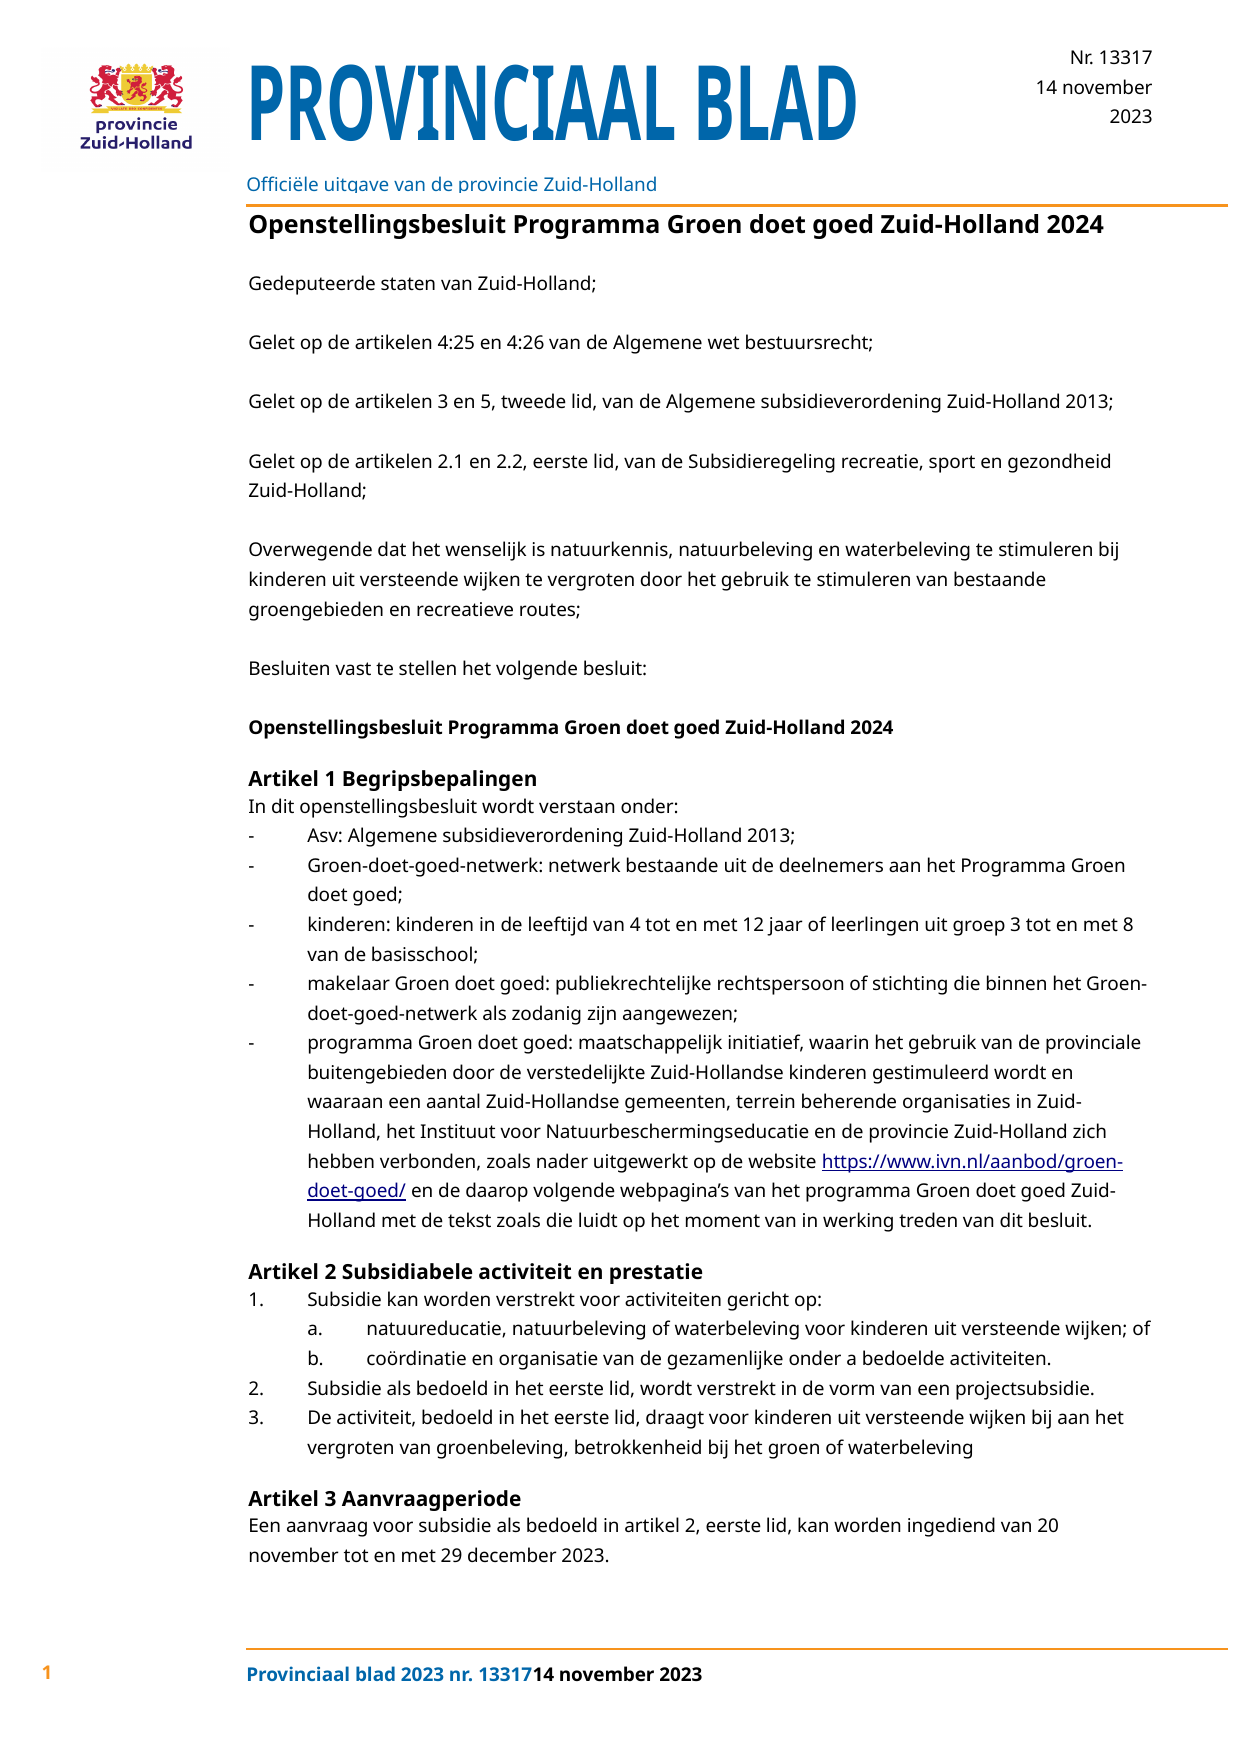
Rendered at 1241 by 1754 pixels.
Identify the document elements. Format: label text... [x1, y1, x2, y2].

text Gelet op de artikelen 4:25 en 4:26 van de Algemene wet bestuursrecht; [248, 329, 1152, 355]
list kinderen: kinderen in de leeftijd van 4 tot en met 12 jaar of leerlingen uit groep 3 tot en met 8 van de basisschool; [248, 911, 1152, 967]
text Besluiten vast te stellen het volgende besluit: [248, 655, 1152, 681]
list Subsidie als bedoeld in het eerste lid, wordt verstrekt in de vorm van een projectsubsidie. [248, 1375, 1152, 1400]
picture [41, 47, 231, 172]
text Gelet op de artikelen 3 en 5, tweede lid, van de Algemene subsidieverordening Zuid-Holland 2013; [248, 389, 1152, 414]
text Gelet op de artikelen 2.1 en 2.2, eerste lid, van de Subsidieregeling recreatie, sport en gezondheid Zuid-Holland; [248, 448, 1152, 503]
list coördinatie en organisatie van de gezamenlijke onder a bedoelde activiteiten. [307, 1345, 1152, 1371]
text Gedeputeerde staten van Zuid-Holland; [248, 270, 1152, 296]
list natuureducatie, natuurbeleving of waterbeleving voor kinderen uit versteende wijken; of [307, 1316, 1152, 1341]
list programma Groen doet goed: maatschappelijk initiatief, waarin het gebruik van de provinciale buitengebieden door de verstedelijkte Zuid-Hollandse kinderen gestimuleerd wordt en waaraan een aantal Zuid-Hollandse gemeenten, terrein beherende organisaties in Zuid-Holland, het Instituut voor Natuurbeschermingseducatie en de provincie Zuid-Holland zich hebben verbonden, zoals nader uitgewerkt op de website https://www.ivn.nl/aanbod/groen-doet-goed/ en de daarop volgende webpagina’s van het programma Groen doet goed Zuid-Holland met de tekst zoals die luidt op het moment van in werking treden van dit besluit. [248, 1029, 1152, 1233]
text Artikel 3 Aanvraagperiode [248, 1484, 1152, 1513]
list Subsidie kan worden verstrekt voor activiteiten gericht op: [248, 1286, 1152, 1312]
text Artikel 2 Subsidiabele activiteit en prestatie [248, 1257, 1152, 1286]
text Openstellingsbesluit Programma Groen doet goed Zuid-Holland 2024 [248, 714, 1152, 740]
text Openstellingsbesluit Programma Groen doet goed Zuid-Holland 2024 [248, 207, 1152, 241]
text In dit openstellingsbesluit wordt verstaan onder: [248, 793, 1152, 819]
text Artikel 1 Begripsbepalingen [248, 764, 1152, 793]
list De activiteit, bedoeld in het eerste lid, draagt voor kinderen uit versteende wijken bij aan het vergroten van groenbeleving, betrokkenheid bij het groen of waterbeleving [248, 1404, 1152, 1459]
list Groen-doet-goed-netwerk: netwerk bestaande uit de deelnemers aan het Programma Groen doet goed; [248, 852, 1152, 907]
list makelaar Groen doet goed: publiekrechtelijke rechtspersoon of stichting die binnen het Groen-doet-goed-netwerk als zodanig zijn aangewezen; [248, 970, 1152, 1026]
text Een aanvraag voor subsidie als bedoeld in artikel 2, eerste lid, kan worden ingediend van 20 november tot en met 29 december 2023. [248, 1513, 1152, 1568]
text Overwegende dat het wenselijk is natuurkennis, natuurbeleving en waterbeleving te stimuleren bij kinderen uit versteende wijken te vergroten door het gebruik te stimuleren van bestaande groengebieden en recreatieve routes; [248, 537, 1152, 621]
list Asv: Algemene subsidieverordening Zuid-Holland 2013; [248, 822, 1152, 848]
